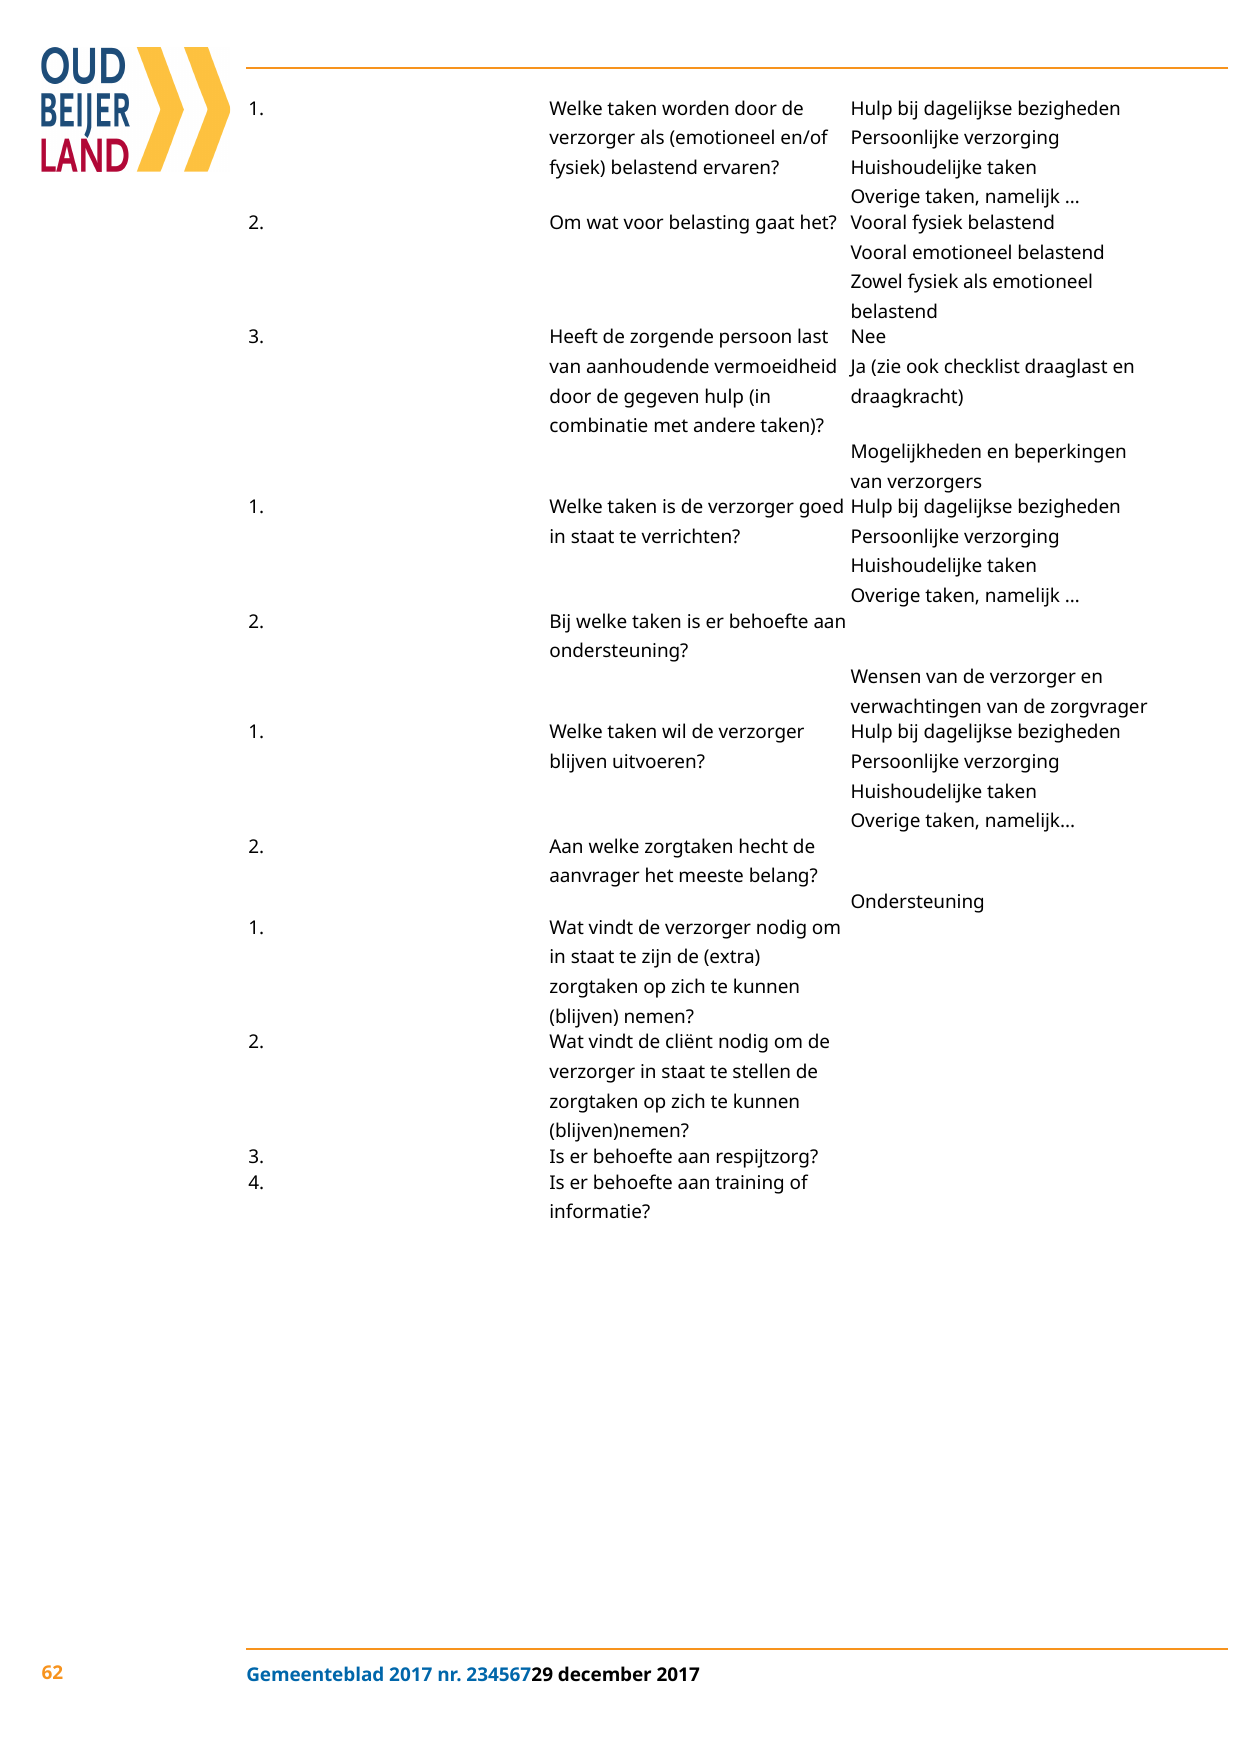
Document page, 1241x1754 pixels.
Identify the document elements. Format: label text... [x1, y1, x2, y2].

table_cell [850, 833, 1152, 888]
picture [41, 47, 231, 172]
table_cell Vooral fysiek belastend Vooral emotioneel belastend Zowel fysiek als emotioneel belastend [850, 209, 1152, 324]
table_cell [248, 663, 549, 719]
table_cell [850, 1029, 1152, 1143]
table_cell Ondersteuning [850, 889, 1152, 914]
table_cell 4. [248, 1169, 549, 1224]
table_cell Hulp bij dagelijkse bezigheden Persoonlijke verzorging Huishoudelijke taken Overige taken, namelijk … [850, 95, 1152, 209]
table_cell [850, 1169, 1152, 1224]
table_cell [850, 1143, 1152, 1169]
table_cell 1. [248, 719, 549, 833]
table_cell [248, 889, 850, 914]
table_cell Bij welke taken is er behoefte aan ondersteuning? [549, 608, 850, 663]
table_cell 1. [248, 914, 549, 1029]
table_cell Mogelijkheden en beperkingen van verzorgers [850, 438, 1152, 493]
table_cell 1. [248, 95, 549, 209]
table_cell [549, 438, 850, 493]
table_cell Wat vindt de cliënt nodig om de verzorger in staat te stellen de zorgtaken op zich te kunnen (blijven)nemen? [549, 1029, 850, 1143]
table_cell 2. [248, 1029, 549, 1143]
table_cell 1. [248, 494, 549, 608]
table_cell Welke taken is de verzorger goed in staat te verrichten? [549, 494, 850, 608]
table_cell Is er behoefte aan respijtzorg? [549, 1143, 850, 1169]
table_cell Hulp bij dagelijkse bezigheden Persoonlijke verzorging Huishoudelijke taken Overige taken, namelijk... [850, 719, 1152, 833]
table_cell 2. [248, 833, 549, 888]
table_cell [549, 663, 850, 719]
table_cell [850, 608, 1152, 663]
table_cell Nee Ja (zie ook checklist draaglast en draagkracht) [850, 324, 1152, 438]
table_cell [248, 438, 549, 493]
table_cell Heeft de zorgende persoon last van aanhoudende vermoeidheid door de gegeven hulp (in combinatie met andere taken)? [549, 324, 850, 438]
table_cell Welke taken worden door de verzorger als (emotioneel en/of fysiek) belastend ervaren? [549, 95, 850, 209]
table_cell 2. [248, 209, 549, 324]
table_cell Wensen van de verzorger en verwachtingen van de zorgvrager [850, 663, 1152, 719]
table_cell Aan welke zorgtaken hecht de aanvrager het meeste belang? [549, 833, 850, 888]
table_cell [850, 914, 1152, 1029]
table_cell 2. [248, 608, 549, 663]
table_cell 3. [248, 1143, 549, 1169]
table_cell Welke taken wil de verzorger blijven uitvoeren? [549, 719, 850, 833]
table_cell Is er behoefte aan training of informatie? [549, 1169, 850, 1224]
table_cell Om wat voor belasting gaat het? [549, 209, 850, 324]
table_cell 3. [248, 324, 549, 438]
table_cell Hulp bij dagelijkse bezigheden Persoonlijke verzorging Huishoudelijke taken Overige taken, namelijk … [850, 494, 1152, 608]
table_cell Wat vindt de verzorger nodig om in staat te zijn de (extra) zorgtaken op zich te kunnen (blijven) nemen? [549, 914, 850, 1029]
